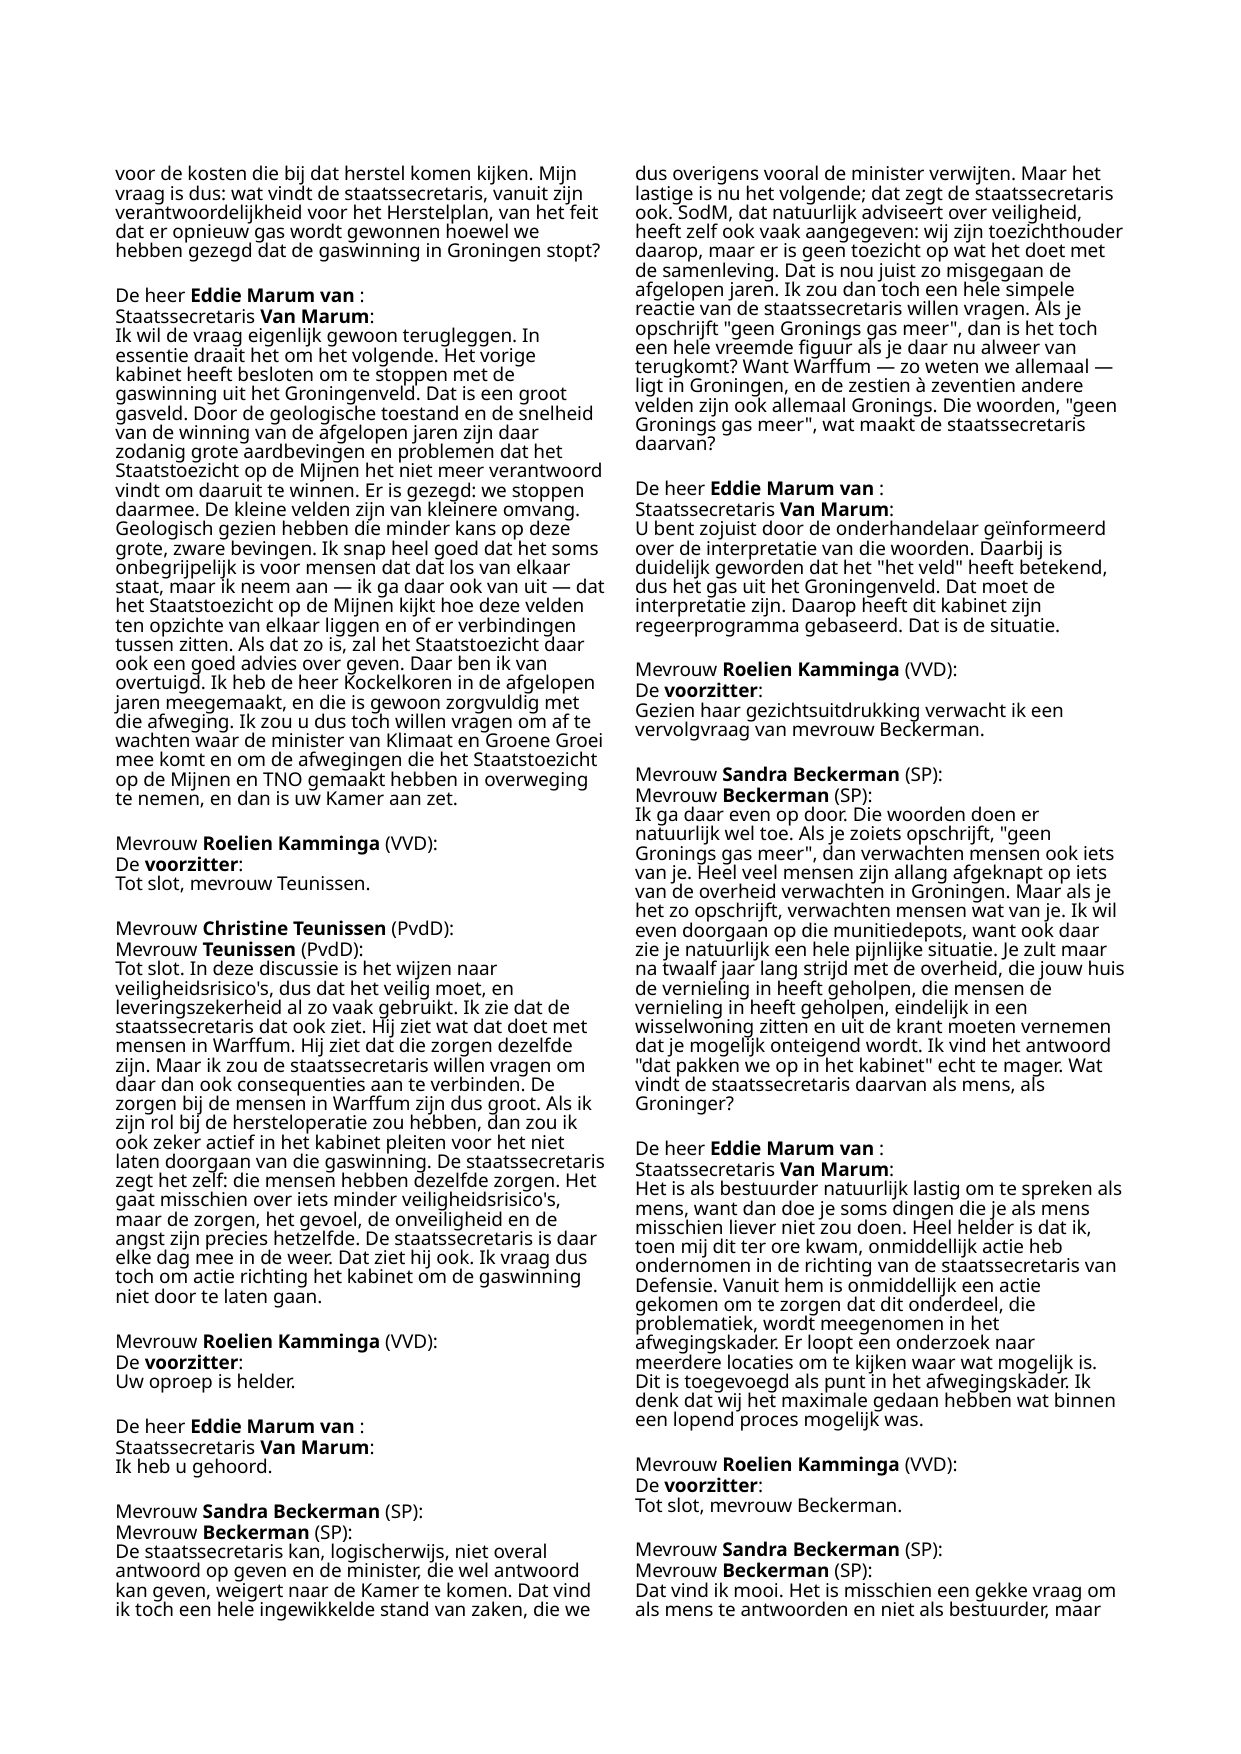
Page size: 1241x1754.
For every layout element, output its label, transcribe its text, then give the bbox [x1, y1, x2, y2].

text Mevrouw Beckerman (SP): [635, 1562, 1125, 1582]
text Uw oproep is helder. [115, 1373, 605, 1392]
text voor de kosten die bij dat herstel komen kijken. Mijn vraag is dus: wat vindt de staatssecretaris, vanuit zijn verantwoordelijkheid voor het Herstelplan, van het feit dat er opnieuw gas wordt gewonnen hoewel we hebben gezegd dat de gaswinning in Groningen stopt? [115, 165, 605, 262]
text De heer Eddie Marum van : [635, 1135, 1125, 1161]
text De heer Eddie Marum van : [115, 282, 605, 308]
text Mevrouw Roelien Kamminga (VVD): [115, 1328, 605, 1354]
text Mevrouw Sandra Beckerman (SP): [635, 1537, 1125, 1562]
text Dat vind ik mooi. Het is misschien een gekke vraag om als mens te antwoorden en niet als bestuurder, maar [635, 1582, 1125, 1620]
text De voorzitter: [115, 856, 605, 875]
text Tot slot. In deze discussie is het wijzen naar veiligheidsrisico's, dus dat het veilig moet, en leveringszekerheid al zo vaak gebruikt. Ik zie dat de staatssecretaris dat ook ziet. Hij ziet wat dat doet met mensen in Warffum. Hij ziet dat die zorgen dezelfde zijn. Maar ik zou de staatssecretaris willen vragen om daar dan ook consequenties aan te verbinden. De zorgen bij de mensen in Warffum zijn dus groot. Als ik zijn rol bij de hersteloperatie zou hebben, dan zou ik ook zeker actief in het kabinet pleiten voor het niet laten doorgaan van die gaswinning. De staatssecretaris zegt het zelf: die mensen hebben dezelfde zorgen. Het gaat misschien over iets minder veiligheidsrisico's, maar de zorgen, het gevoel, de onveiligheid en de angst zijn precies hetzelfde. De staatssecretaris is daar elke dag mee in de weer. Dat ziet hij ook. Ik vraag dus toch om actie richting het kabinet om de gaswinning niet door te laten gaan. [115, 960, 605, 1307]
text Mevrouw Roelien Kamminga (VVD): [115, 830, 605, 856]
text De voorzitter: [115, 1354, 605, 1373]
text dus overigens vooral de minister verwijten. Maar het lastige is nu het volgende; dat zegt de staatssecretaris ook. SodM, dat natuurlijk adviseert over veiligheid, heeft zelf ook vaak aangegeven: wij zijn toezichthouder daarop, maar er is geen toezicht op wat het doet met de samenleving. Dat is nou juist zo misgegaan de afgelopen jaren. Ik zou dan toch een hele simpele reactie van de staatssecretaris willen vragen. Als je opschrijft "geen Gronings gas meer", dan is het toch een hele vreemde figuur als je daar nu alweer van terugkomt? Want Warffum — zo weten we allemaal — ligt in Groningen, en de zestien à zeventien andere velden zijn ook allemaal Gronings. Die woorden, "geen Gronings gas meer", wat maakt de staatssecretaris daarvan? [635, 165, 1125, 454]
text Ik ga daar even op door. Die woorden doen er natuurlijk wel toe. Als je zoiets opschrijft, "geen Gronings gas meer", dan verwachten mensen ook iets van je. Heel veel mensen zijn allang afgeknapt op iets van de overheid verwachten in Groningen. Maar als je het zo opschrijft, verwachten mensen wat van je. Ik wil even doorgaan op die munitiedepots, want ook daar zie je natuurlijk een hele pijnlijke situatie. Je zult maar na twaalf jaar lang strijd met de overheid, die jouw huis de vernieling in heeft geholpen, die mensen de vernieling in heeft geholpen, eindelijk in een wisselwoning zitten en uit de krant moeten vernemen dat je mogelijk onteigend wordt. Ik vind het antwoord "dat pakken we op in het kabinet" echt te mager. Wat vindt de staatssecretaris daarvan als mens, als Groninger? [635, 806, 1125, 1114]
text Het is als bestuurder natuurlijk lastig om te spreken als mens, want dan doe je soms dingen die je als mens misschien liever niet zou doen. Heel helder is dat ik, toen mij dit ter ore kwam, onmiddellijk actie heb ondernomen in de richting van de staatssecretaris van Defensie. Vanuit hem is onmiddellijk een actie gekomen om te zorgen dat dit onderdeel, die problematiek, wordt meegenomen in het afwegingskader. Er loopt een onderzoek naar meerdere locaties om te kijken waar wat mogelijk is. Dit is toegevoegd als punt in het afwegingskader. Ik denk dat wij het maximale gedaan hebben wat binnen een lopend proces mogelijk was. [635, 1180, 1125, 1431]
text Tot slot, mevrouw Teunissen. [115, 875, 605, 894]
text Gezien haar gezichtsuitdrukking verwacht ik een vervolgvraag van mevrouw Beckerman. [635, 702, 1125, 740]
text Tot slot, mevrouw Beckerman. [635, 1497, 1125, 1516]
text Ik heb u gehoord. [115, 1458, 605, 1477]
text Staatssecretaris Van Marum: [635, 501, 1125, 520]
text Mevrouw Sandra Beckerman (SP): [115, 1498, 605, 1524]
text De heer Eddie Marum van : [115, 1413, 605, 1439]
text De voorzitter: [635, 1477, 1125, 1497]
text De voorzitter: [635, 682, 1125, 702]
text Mevrouw Roelien Kamminga (VVD): [635, 1452, 1125, 1477]
text Ik wil de vraag eigenlijk gewoon terugleggen. In essentie draait het om het volgende. Het vorige kabinet heeft besloten om te stoppen met de gaswinning uit het Groningenveld. Dat is een groot gasveld. Door de geologische toestand en de snelheid van de winning van de afgelopen jaren zijn daar zodanig grote aardbevingen en problemen dat het Staatstoezicht op de Mijnen het niet meer verantwoord vindt om daaruit te winnen. Er is gezegd: we stoppen daarmee. De kleine velden zijn van kleinere omvang. Geologisch gezien hebben die minder kans op deze grote, zware bevingen. Ik snap heel goed dat het soms onbegrijpelijk is voor mensen dat dat los van elkaar staat, maar ik neem aan — ik ga daar ook van uit — dat het Staatstoezicht op de Mijnen kijkt hoe deze velden ten opzichte van elkaar liggen en of er verbindingen tussen zitten. Als dat zo is, zal het Staatstoezicht daar ook een goed advies over geven. Daar ben ik van overtuigd. Ik heb de heer Kockelkoren in de afgelopen jaren meegemaakt, en die is gewoon zorgvuldig met die afweging. Ik zou u dus toch willen vragen om af te wachten waar de minister van Klimaat en Groene Groei mee komt en om de afwegingen die het Staatstoezicht op de Mijnen en TNO gemaakt hebben in overweging te nemen, en dan is uw Kamer aan zet. [115, 327, 605, 809]
text Mevrouw Beckerman (SP): [635, 787, 1125, 806]
text Staatssecretaris Van Marum: [115, 1439, 605, 1458]
text Mevrouw Beckerman (SP): [115, 1524, 605, 1543]
text De heer Eddie Marum van : [635, 475, 1125, 501]
text De staatssecretaris kan, logischerwijs, niet overal antwoord op geven en de minister, die wel antwoord kan geven, weigert naar de Kamer te komen. Dat vind ik toch een hele ingewikkelde stand van zaken, die we [115, 1543, 605, 1620]
text Mevrouw Roelien Kamminga (VVD): [635, 657, 1125, 682]
text U bent zojuist door de onderhandelaar geïnformeerd over de interpretatie van die woorden. Daarbij is duidelijk geworden dat het "het veld" heeft betekend, dus het gas uit het Groningenveld. Dat moet de interpretatie zijn. Daarop heeft dit kabinet zijn regeerprogramma gebaseerd. Dat is de situatie. [635, 520, 1125, 636]
text Mevrouw Christine Teunissen (PvdD): [115, 915, 605, 941]
text Staatssecretaris Van Marum: [115, 308, 605, 327]
text Mevrouw Sandra Beckerman (SP): [635, 761, 1125, 787]
text Mevrouw Teunissen (PvdD): [115, 941, 605, 960]
text Staatssecretaris Van Marum: [635, 1161, 1125, 1180]
